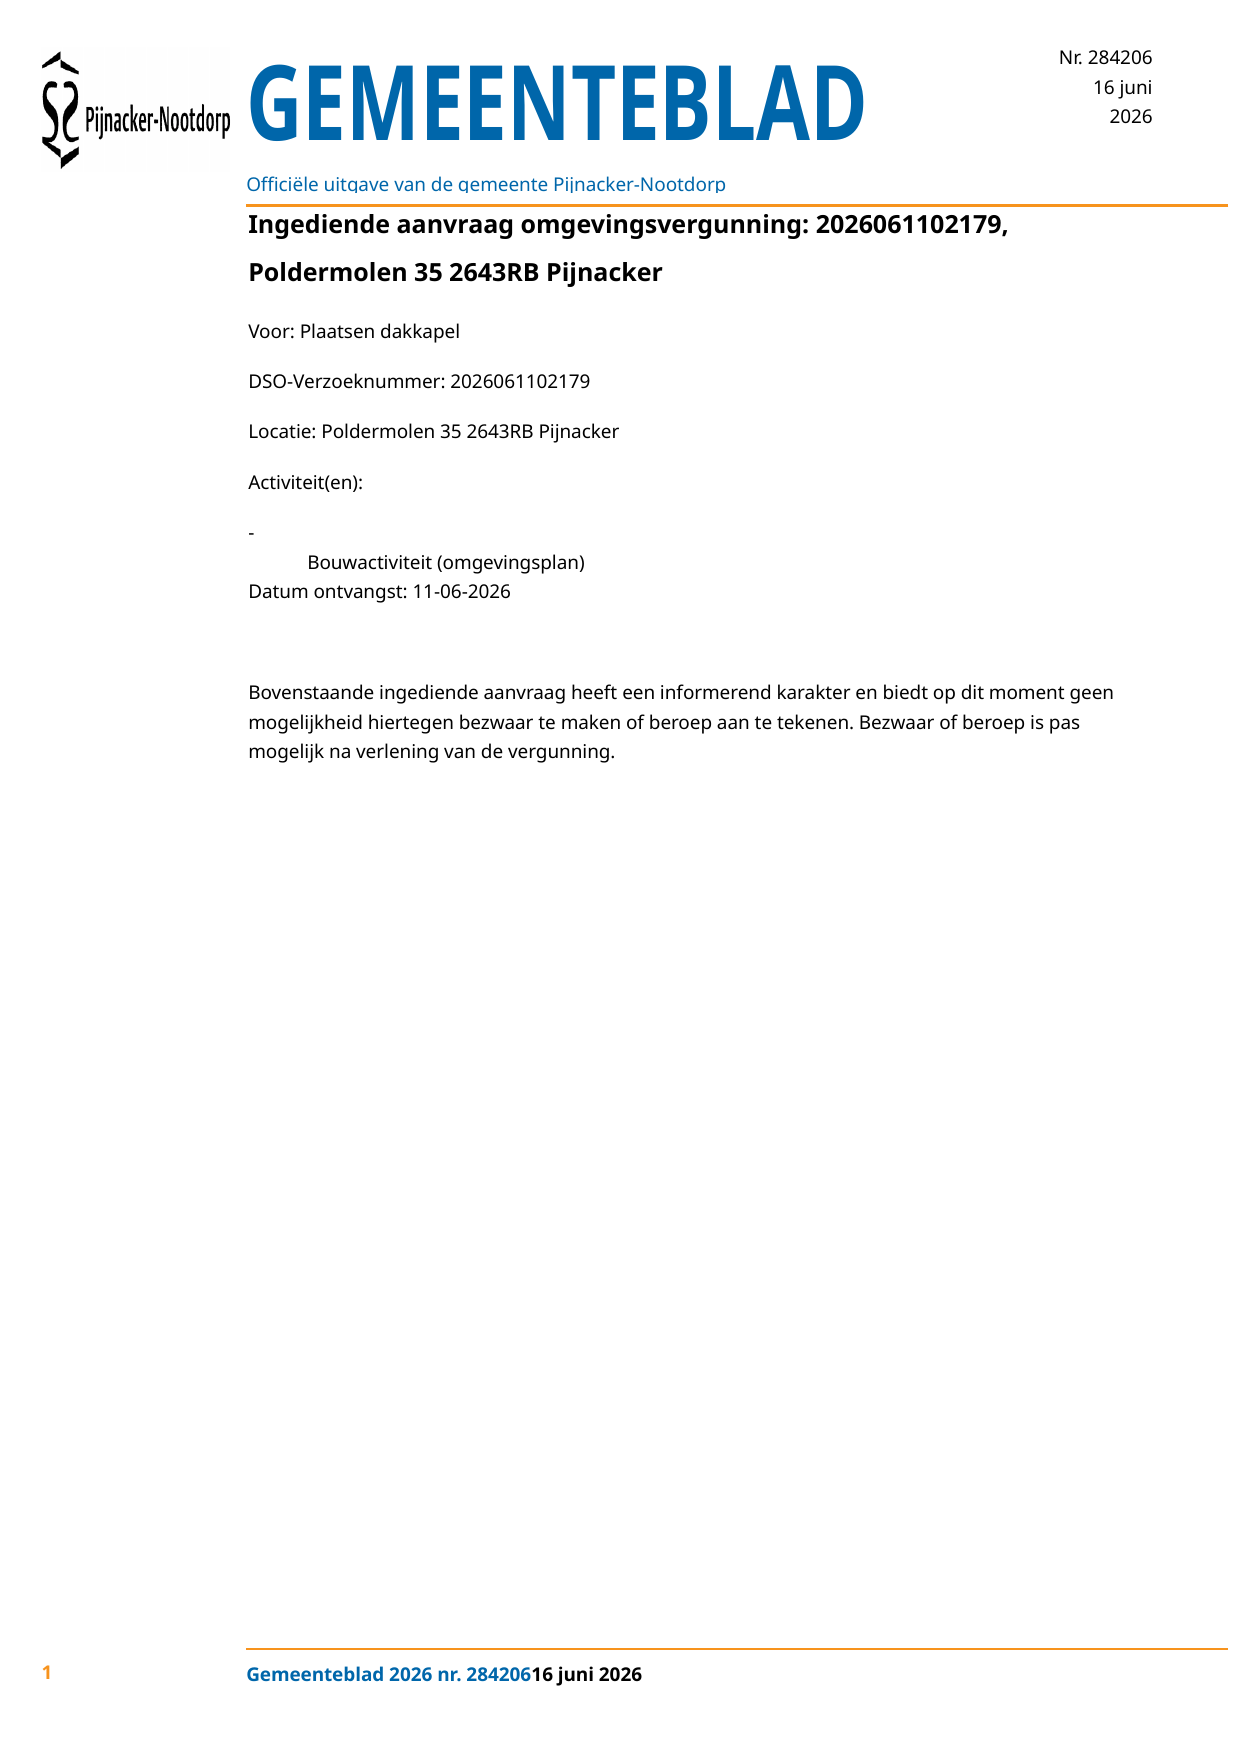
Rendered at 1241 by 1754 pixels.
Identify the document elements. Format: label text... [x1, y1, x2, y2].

text DSO-Verzoeknummer: 2026061102179 [248, 368, 1152, 394]
text Locatie: Poldermolen 35 2643RB Pijnacker [248, 419, 1152, 444]
text Datum ontvangst: 11-06-2026 [248, 579, 1152, 604]
picture [41, 47, 231, 172]
text Activiteit(en): [248, 469, 1152, 495]
list Bouwactiviteit (omgevingsplan) [248, 549, 1152, 575]
text Bovenstaande ingediende aanvraag heeft een informerend karakter en biedt op dit moment geen mogelijkheid hiertegen bezwaar te maken of beroep aan te tekenen. Bezwaar of beroep is pas mogelijk na verlening van de vergunning. [248, 679, 1152, 764]
text Voor: Plaatsen dakkapel [248, 318, 1152, 344]
text Ingediende aanvraag omgevingsvergunning: 2026061102179, Poldermolen 35 2643RB Pijnacker [248, 207, 1152, 288]
